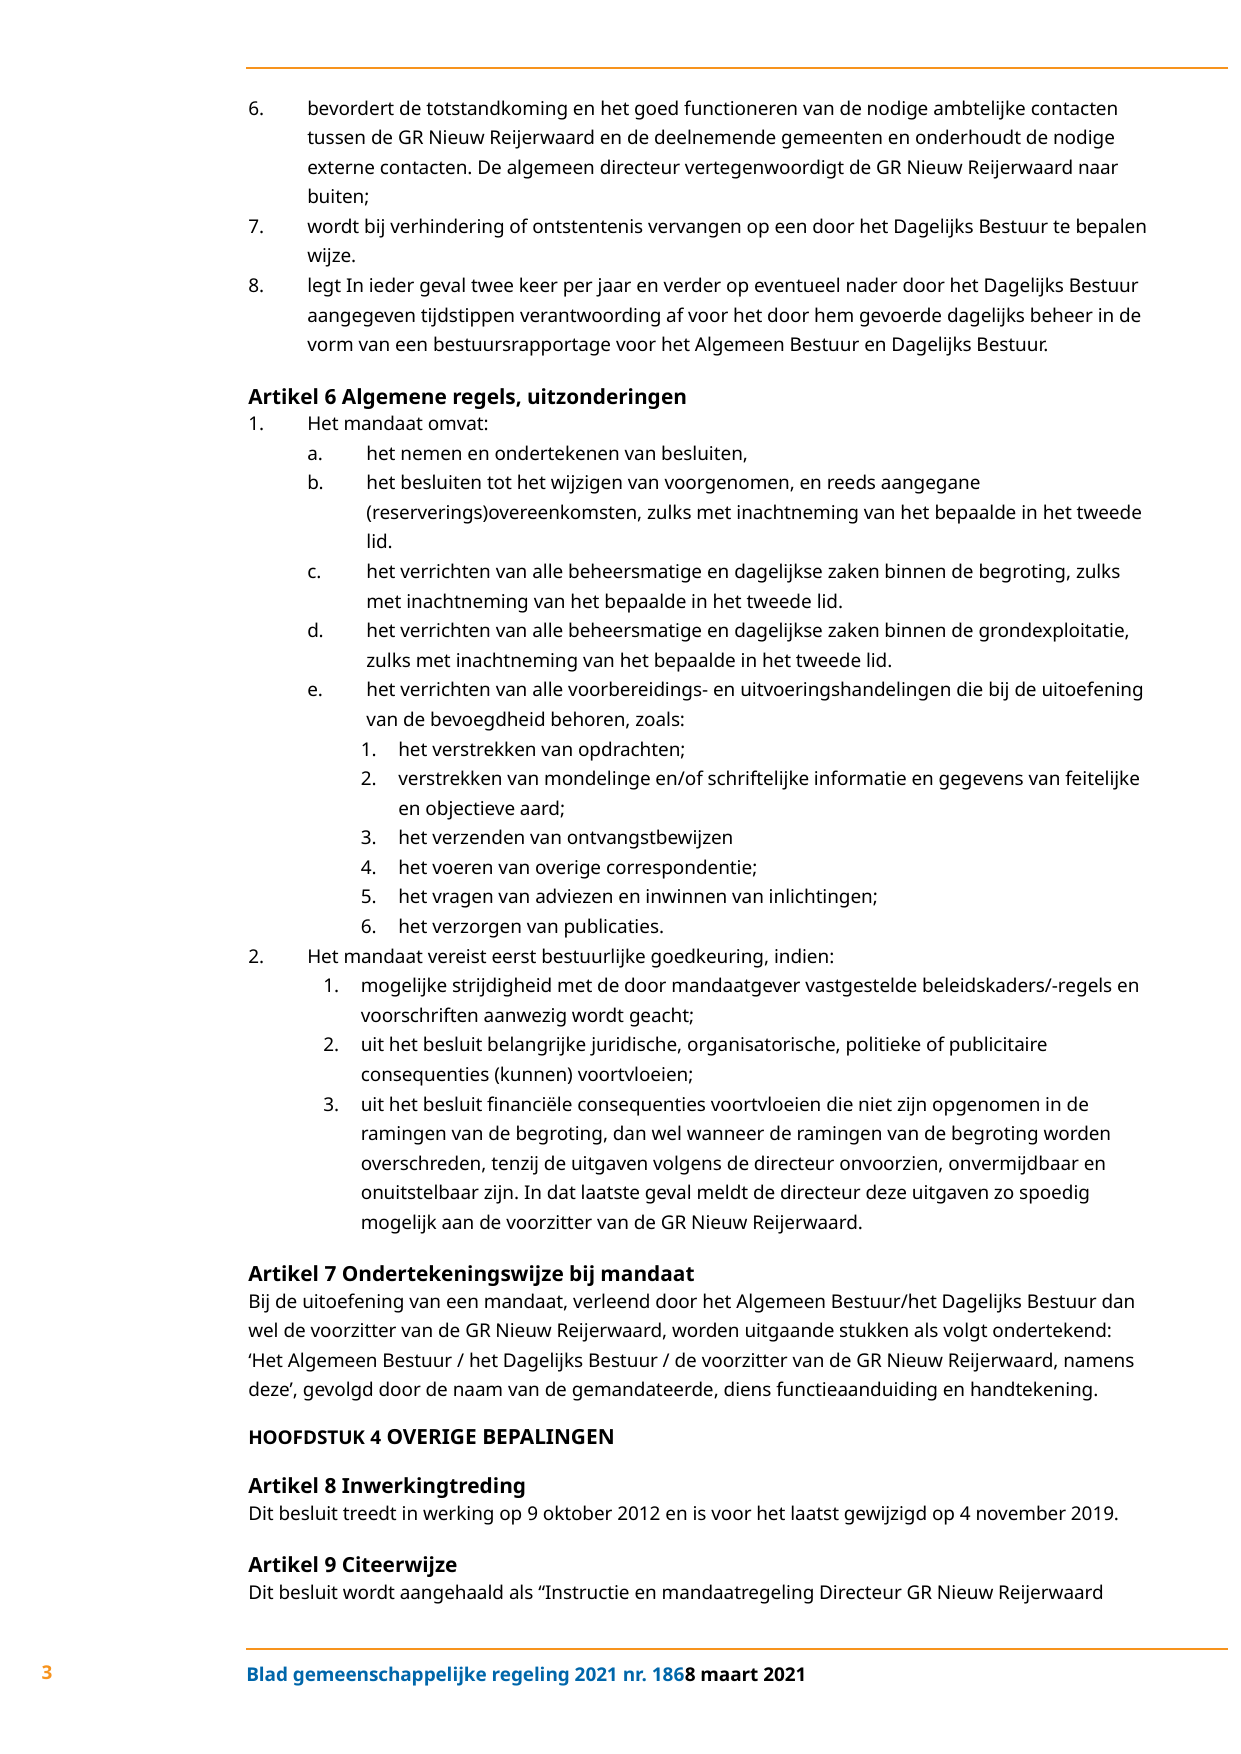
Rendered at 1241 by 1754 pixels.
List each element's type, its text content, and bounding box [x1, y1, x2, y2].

text Artikel 6 Algemene regels, uitzonderingen [248, 382, 1152, 410]
list wordt bij verhindering of ontstentenis vervangen op een door het Dagelijks Bestuur te bepalen wijze. [248, 213, 1152, 268]
list uit het besluit belangrijke juridische, organisatorische, politieke of publicitaire consequenties (kunnen) voortvloeien; [323, 1032, 1152, 1087]
list het verzorgen van publicaties. [361, 913, 1152, 939]
text Bij de uitoefening van een mandaat, verleend door het Algemeen Bestuur/het Dagelijks Bestuur dan wel de voorzitter van de GR Nieuw Reijerwaard, worden uitgaande stukken als volgt ondertekend: ‘Het Algemeen Bestuur / het Dagelijks Bestuur / de voorzitter van de GR Nieuw Reijerwaard, namens deze’, gevolgd door de naam van de gemandateerde, diens functieaanduiding en handtekening. [248, 1288, 1152, 1402]
text Dit besluit treedt in werking op 9 oktober 2012 en is voor het laatst gewijzigd op 4 november 2019. [248, 1500, 1152, 1526]
list verstrekken van mondelinge en/of schriftelijke informatie en gegevens van feitelijke en objectieve aard; [361, 765, 1152, 821]
list het voeren van overige correspondentie; [361, 854, 1152, 880]
list uit het besluit financiële consequenties voortvloeien die niet zijn opgenomen in de ramingen van de begroting, dan wel wanneer de ramingen van de begroting worden overschreden, tenzij de uitgaven volgens de directeur onvoorzien, onvermijdbaar en onuitstelbaar zijn. In dat laatste geval meldt de directeur deze uitgaven zo spoedig mogelijk aan de voorzitter van de GR Nieuw Reijerwaard. [323, 1091, 1152, 1235]
list legt In ieder geval twee keer per jaar en verder op eventueel nader door het Dagelijks Bestuur aangegeven tijdstippen verantwoording af voor het door hem gevoerde dagelijks beheer in de vorm van een bestuursrapportage voor het Algemeen Bestuur en Dagelijks Bestuur. [248, 272, 1152, 357]
picture [41, 47, 231, 172]
list het verstrekken van opdrachten; [361, 736, 1152, 761]
text Artikel 8 Inwerkingtreding [248, 1472, 1152, 1500]
text Artikel 7 Ondertekeningswijze bij mandaat [248, 1259, 1152, 1288]
list Het mandaat omvat: [248, 410, 1152, 436]
list het vragen van adviezen en inwinnen van inlichtingen; [361, 884, 1152, 909]
list het verrichten van alle beheersmatige en dagelijkse zaken binnen de begroting, zulks met inachtneming van het bepaalde in het tweede lid. [307, 558, 1152, 613]
text Artikel 9 Citeerwijze [248, 1550, 1152, 1579]
list het nemen en ondertekenen van besluiten, [307, 440, 1152, 466]
list het verrichten van alle beheersmatige en dagelijkse zaken binnen de grondexploitatie, zulks met inachtneming van het bepaalde in het tweede lid. [307, 617, 1152, 673]
list bevordert de totstandkoming en het goed functioneren van de nodige ambtelijke contacten tussen de GR Nieuw Reijerwaard en de deelnemende gemeenten en onderhoudt de nodige externe contacten. De algemeen directeur vertegenwoordigt de GR Nieuw Reijerwaard naar buiten; [248, 95, 1152, 209]
list het besluiten tot het wijzigen van voorgenomen, en reeds aangegane (reserverings)overeenkomsten, zulks met inachtneming van het bepaalde in het tweede lid. [307, 469, 1152, 554]
text Dit besluit wordt aangehaald als “Instructie en mandaatregeling Directeur GR Nieuw Reijerwaard [248, 1579, 1152, 1604]
list Het mandaat vereist eerst bestuurlijke goedkeuring, indien: [248, 943, 1152, 968]
text HOOFDSTUK 4 OVERIGE BEPALINGEN [248, 1422, 1152, 1451]
list het verzenden van ontvangstbewijzen [361, 824, 1152, 850]
list het verrichten van alle voorbereidings- en uitvoeringshandelingen die bij de uitoefening van de bevoegdheid behoren, zoals: [307, 677, 1152, 732]
list mogelijke strijdigheid met de door mandaatgever vastgestelde beleidskaders/-regels en voorschriften aanwezig wordt geacht; [323, 972, 1152, 1028]
